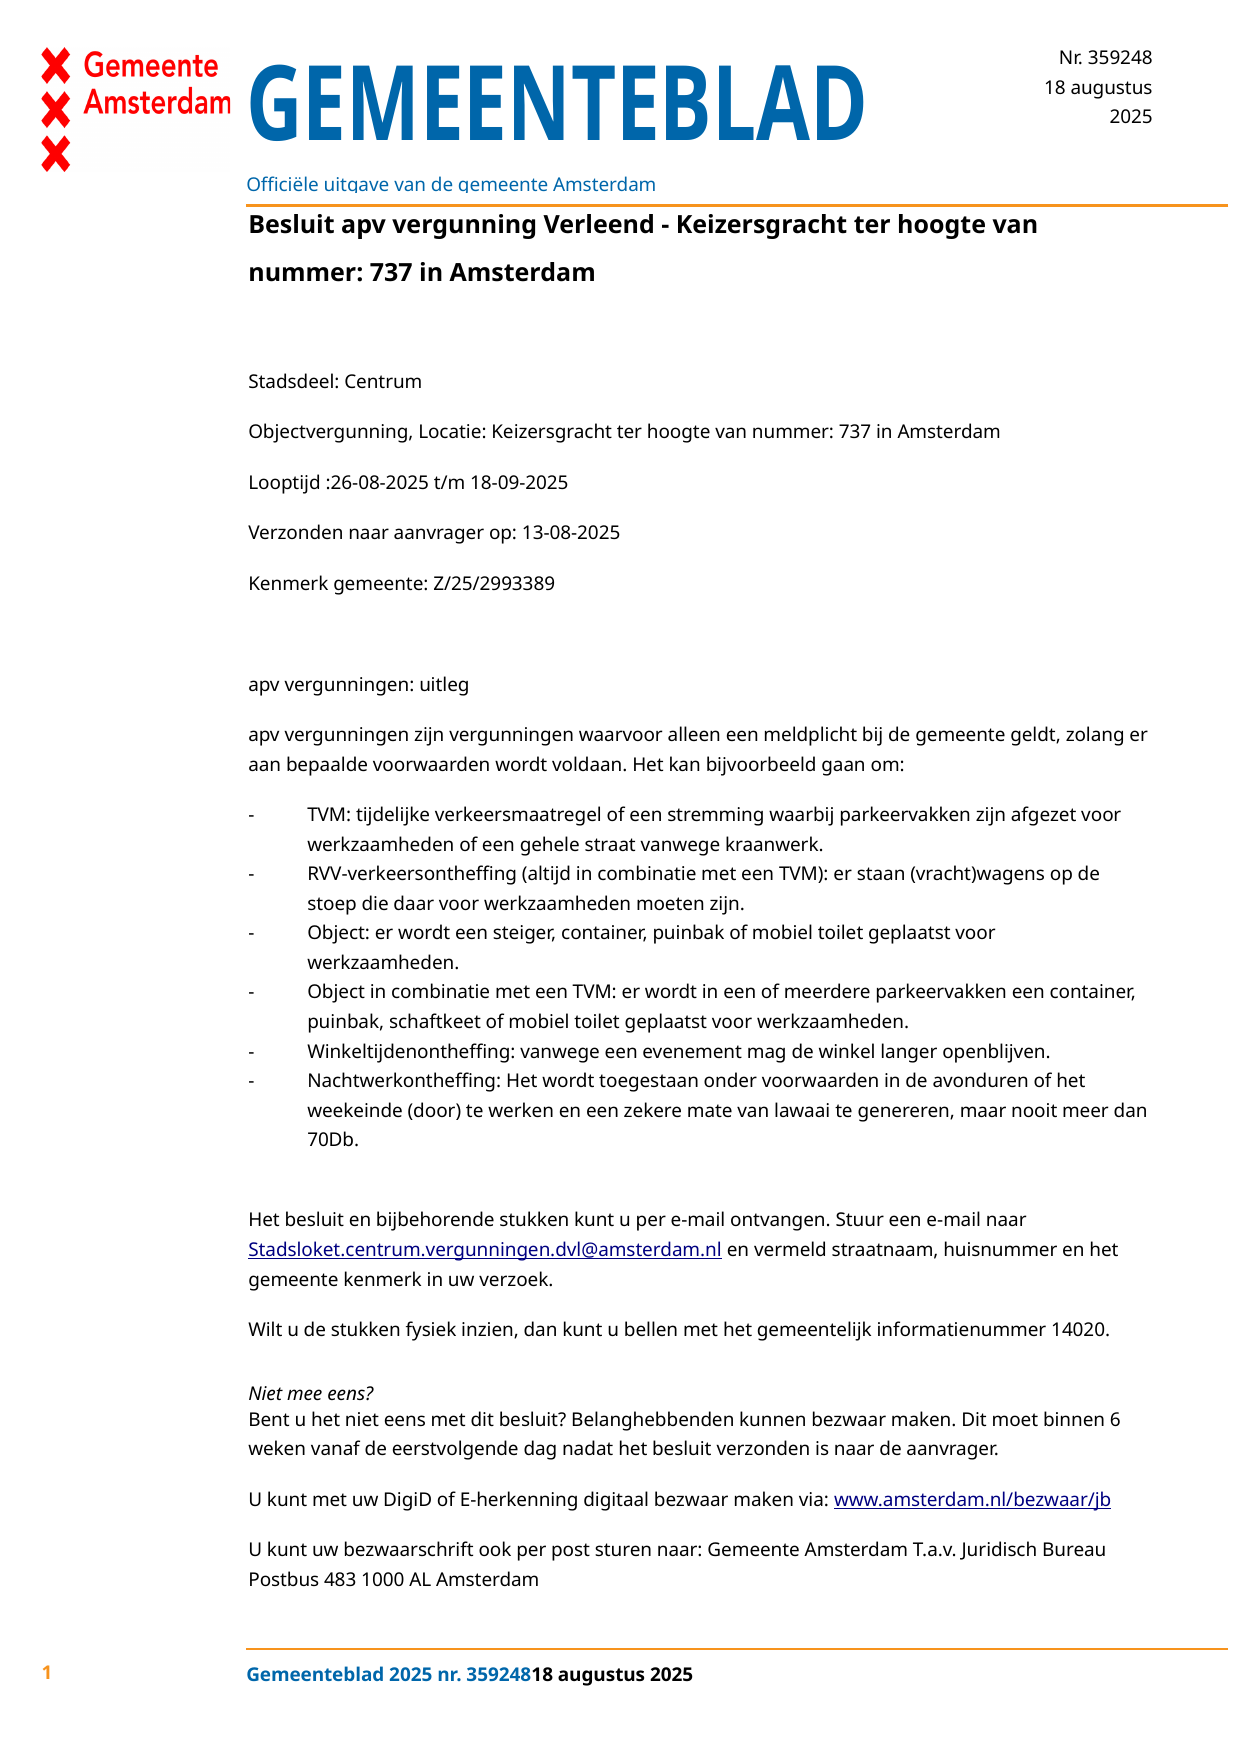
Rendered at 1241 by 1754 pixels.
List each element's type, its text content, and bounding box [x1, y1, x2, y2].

list Winkeltijdenontheffing: vanwege een evenement mag de winkel langer openblijven. [248, 1038, 1152, 1064]
text Verzonden naar aanvrager op: 13-08-2025 [248, 519, 1152, 545]
list TVM: tijdelijke verkeersmaatregel of een stremming waarbij parkeervakken zijn afgezet voor werkzaamheden of een gehele straat vanwege kraanwerk. [248, 801, 1152, 857]
text U kunt met uw DigiD of E-herkenning digitaal bezwaar maken via: www.amsterdam.nl/bezwaar/jb [248, 1486, 1152, 1512]
text Looptijd :26-08-2025 t/m 18-09-2025 [248, 469, 1152, 495]
text U kunt uw bezwaarschrift ook per post sturen naar: Gemeente Amsterdam T.a.v. Juridisch Bureau Postbus 483 1000 AL Amsterdam [248, 1536, 1152, 1592]
text apv vergunningen: uitleg [248, 671, 1152, 697]
list Object: er wordt een steiger, container, puinbak of mobiel toilet geplaatst voor werkzaamheden. [248, 919, 1152, 975]
text Kenmerk gemeente: Z/25/2993389 [248, 570, 1152, 596]
text Bent u het niet eens met dit besluit? Belanghebbenden kunnen bezwaar maken. Dit moet binnen 6 weken vanaf de eerstvolgende dag nadat het besluit verzonden is naar de aanvrager. [248, 1406, 1152, 1461]
text Stadsdeel: Centrum [248, 368, 1152, 394]
text Niet mee eens? [248, 1380, 1152, 1406]
text Het besluit en bijbehorende stukken kunt u per e-mail ontvangen. Stuur een e-mail naar Stadsloket.centrum.vergunningen.dvl@amsterdam.nl en vermeld straatnaam, huisnummer en het gemeente kenmerk in uw verzoek. [248, 1207, 1152, 1292]
text apv vergunningen zijn vergunningen waarvoor alleen een meldplicht bij de gemeente geldt, zolang er aan bepaalde voorwaarden wordt voldaan. Het kan bijvoorbeeld gaan om: [248, 721, 1152, 777]
list RVV-verkeersontheffing (altijd in combinatie met een TVM): er staan (vracht)wagens op de stoep die daar voor werkzaamheden moeten zijn. [248, 860, 1152, 916]
list Nachtwerkontheffing: Het wordt toegestaan onder voorwaarden in de avonduren of het weekeinde (door) te werken en een zekere mate van lawaai te genereren, maar nooit meer dan 70Db. [248, 1067, 1152, 1152]
text Wilt u de stukken fysiek inzien, dan kunt u bellen met het gemeentelijk informatienummer 14020. [248, 1316, 1152, 1342]
picture [41, 47, 231, 172]
list Object in combinatie met een TVM: er wordt in een of meerdere parkeervakken een container, puinbak, schaftkeet of mobiel toilet geplaatst voor werkzaamheden. [248, 979, 1152, 1034]
text Objectvergunning, Locatie: Keizersgracht ter hoogte van nummer: 737 in Amsterdam [248, 419, 1152, 444]
text Besluit apv vergunning Verleend - Keizersgracht ter hoogte van nummer: 737 in Amsterdam [248, 207, 1152, 288]
